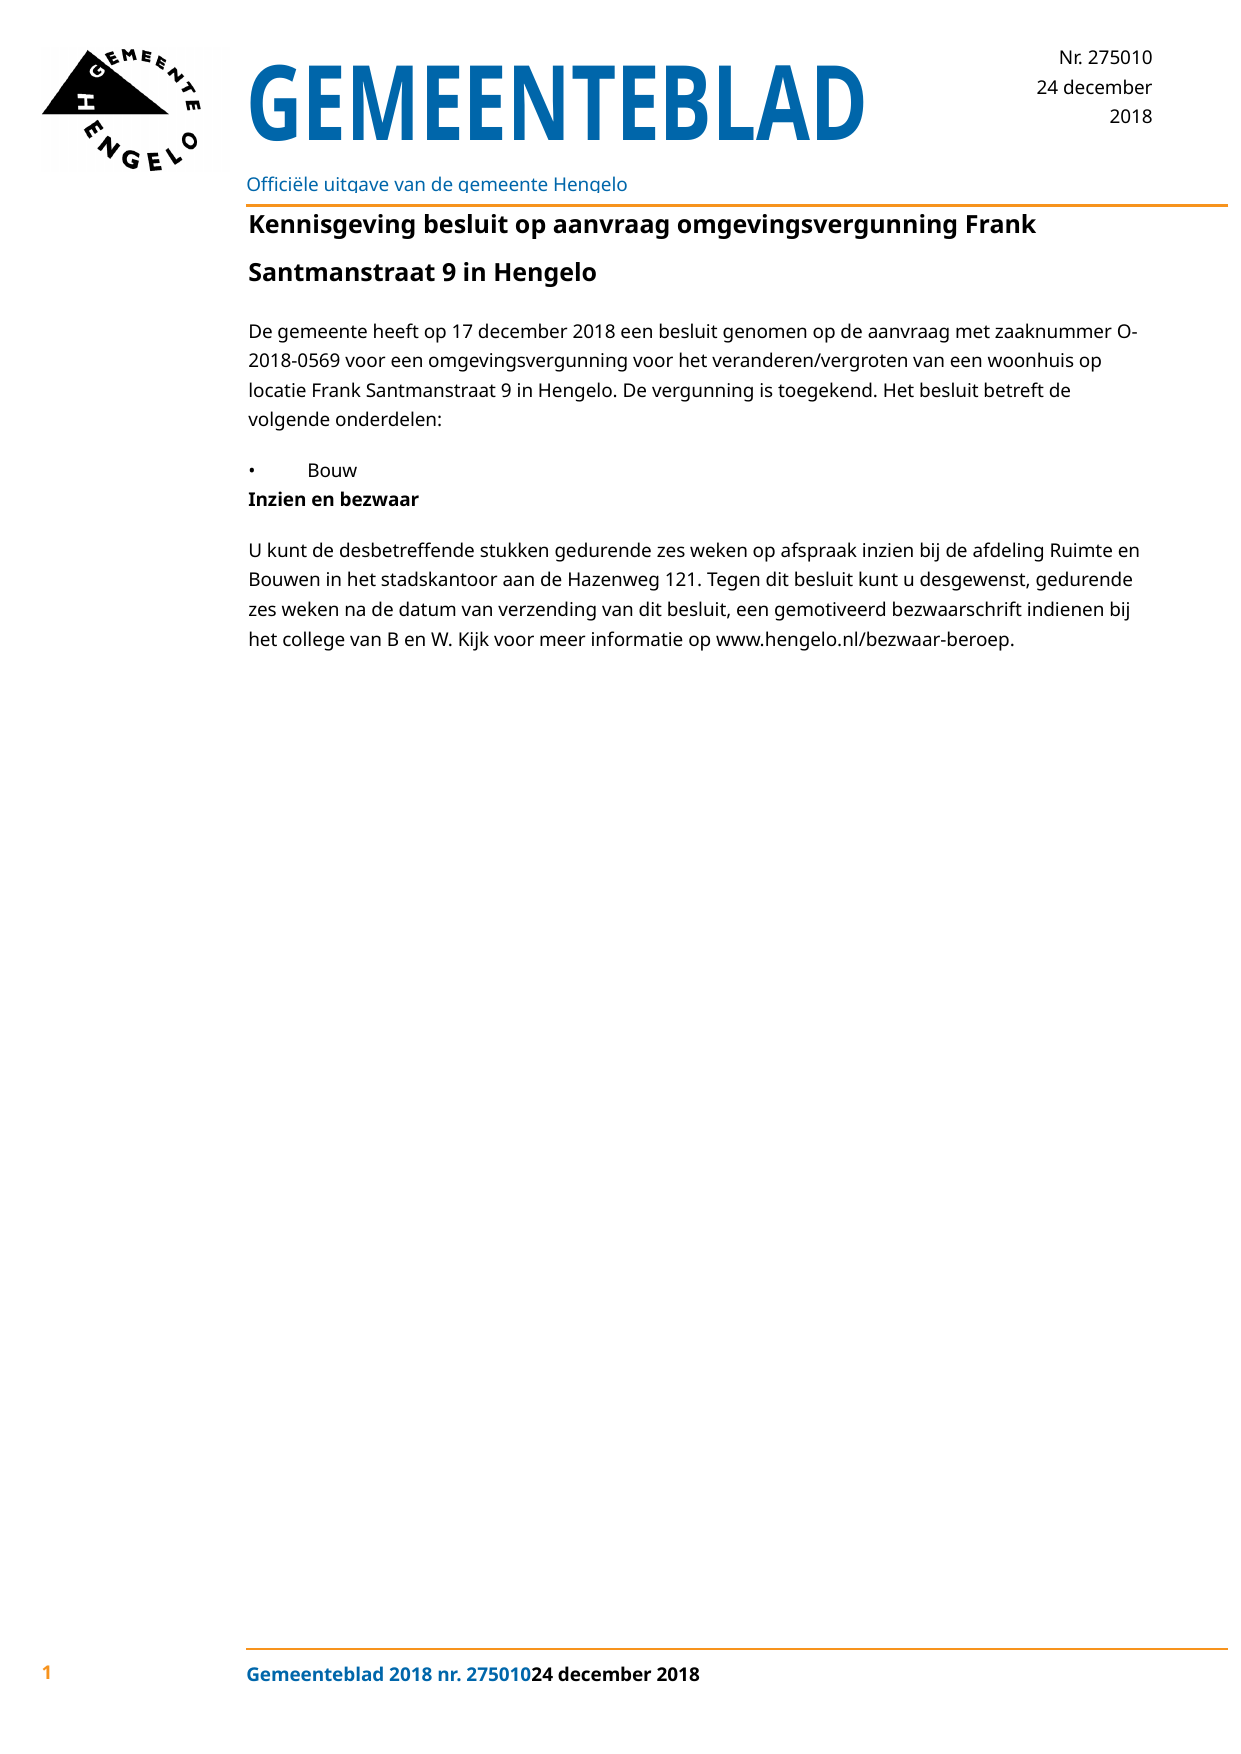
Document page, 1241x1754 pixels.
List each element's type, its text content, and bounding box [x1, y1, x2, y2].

picture [41, 47, 231, 172]
text Kennisgeving besluit op aanvraag omgevingsvergunning Frank Santmanstraat 9 in Hengelo [248, 207, 1152, 288]
text Inzien en bezwaar [248, 487, 1152, 512]
list Bouw [248, 457, 1152, 483]
text De gemeente heeft op 17 december 2018 een besluit genomen op de aanvraag met zaaknummer O-2018-0569 voor een omgevingsvergunning voor het veranderen/vergroten van een woonhuis op locatie Frank Santmanstraat 9 in Hengelo. De vergunning is toegekend. Het besluit betreft de volgende onderdelen: [248, 318, 1152, 432]
text U kunt de desbetreffende stukken gedurende zes weken op afspraak inzien bij de afdeling Ruimte en Bouwen in het stadskantoor aan de Hazenweg 121. Tegen dit besluit kunt u desgewenst, gedurende zes weken na de datum van verzending van dit besluit, een gemotiveerd bezwaarschrift indienen bij het college van B en W. Kijk voor meer informatie op www.hengelo.nl/bezwaar-beroep. [248, 537, 1152, 652]
